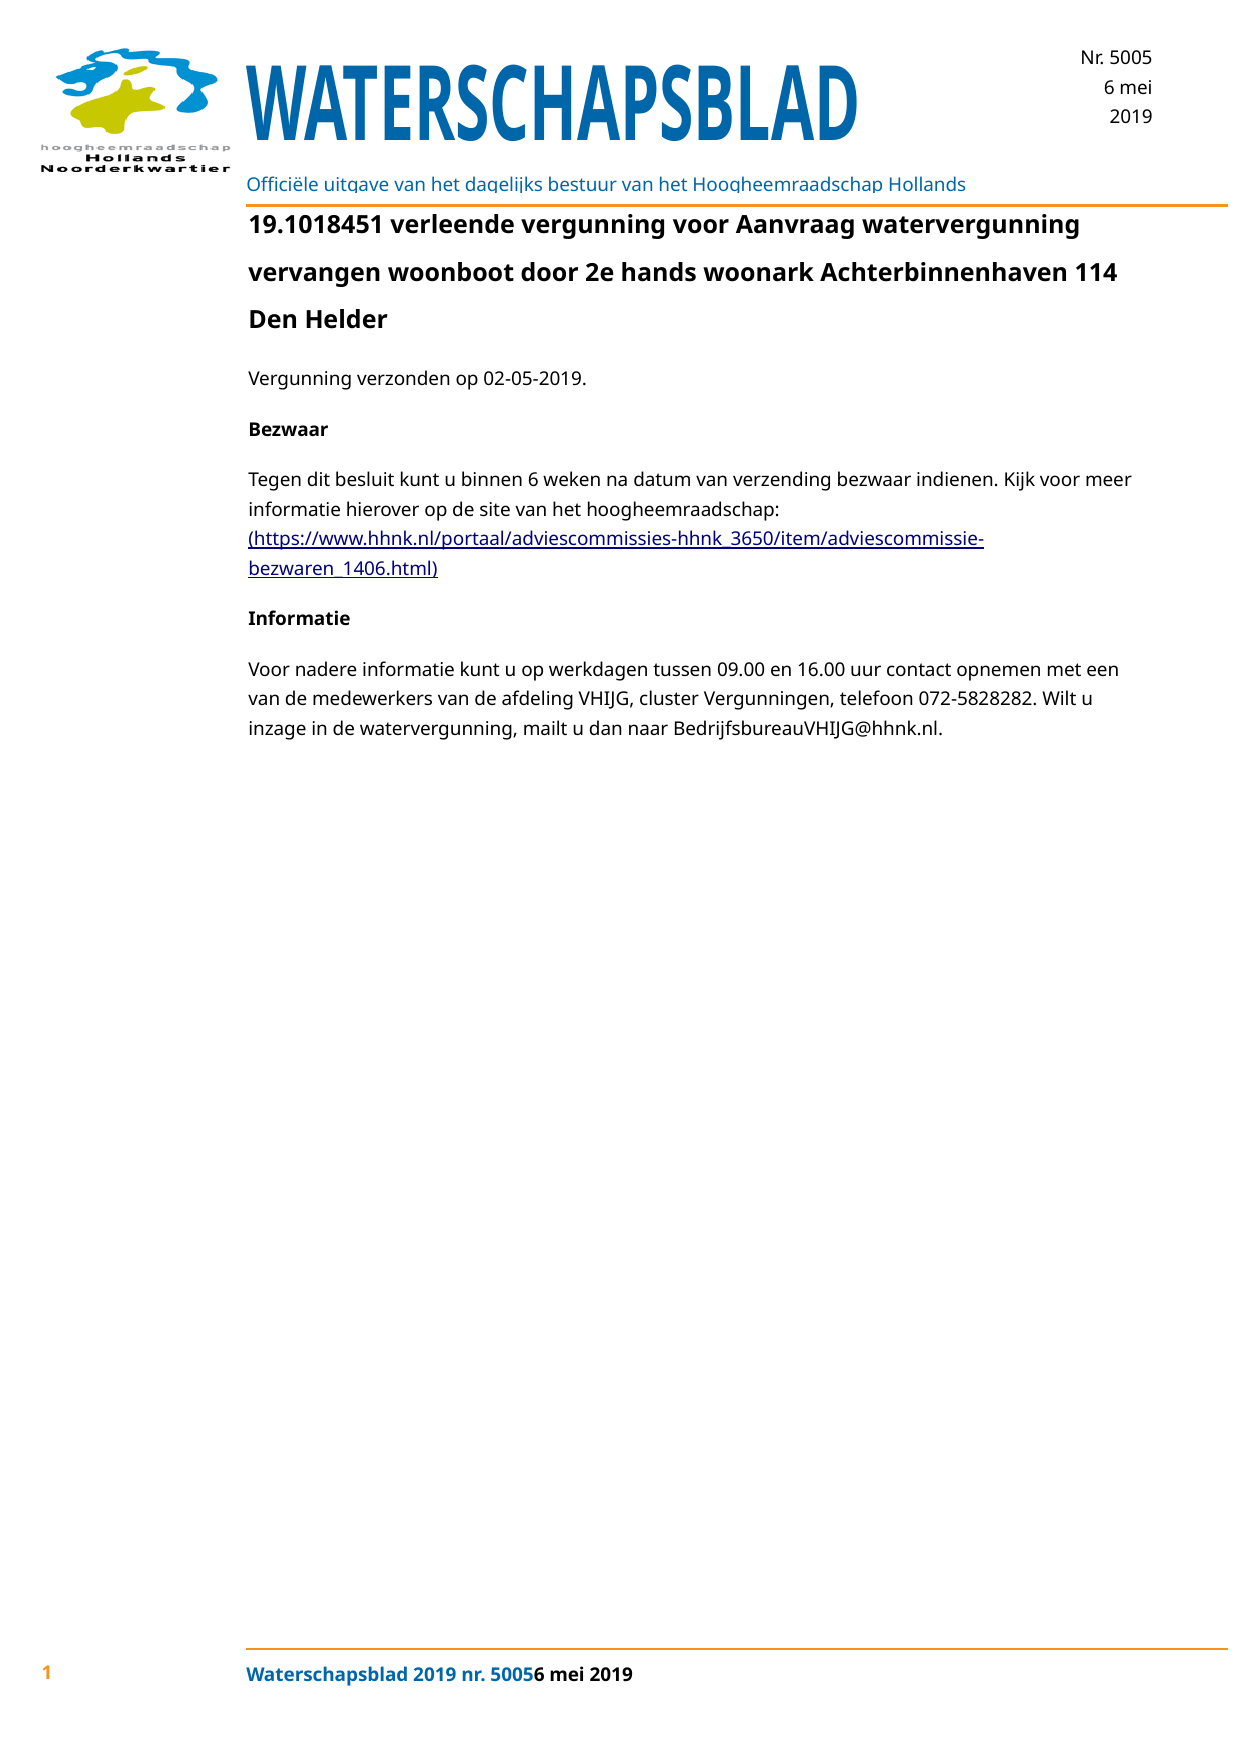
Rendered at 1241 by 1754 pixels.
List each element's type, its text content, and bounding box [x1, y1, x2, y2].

text Informatie [248, 606, 1152, 631]
text 19.1018451 verleende vergunning voor Aanvraag watervergunning vervangen woonboot door 2e hands woonark Achterbinnenhaven 114 Den Helder [248, 207, 1152, 336]
text Vergunning verzonden op 02-05-2019. [248, 366, 1152, 391]
picture [41, 47, 231, 172]
text Voor nadere informatie kunt u op werkdagen tussen 09.00 en 16.00 uur contact opnemen met een van de medewerkers van de afdeling VHIJG, cluster Vergunningen, telefoon 072-5828282. Wilt u inzage in de watervergunning, mailt u dan naar BedrijfsbureauVHIJG@hhnk.nl. [248, 656, 1152, 741]
text Bezwaar [248, 416, 1152, 442]
text Tegen dit besluit kunt u binnen 6 weken na datum van verzending bezwaar indienen. Kijk voor meer informatie hierover op de site van het hoogheemraadschap: (https://www.hhnk.nl/portaal/adviescommissies-hhnk_3650/item/adviescommissie-bezwaren_1406.html) [248, 466, 1152, 581]
